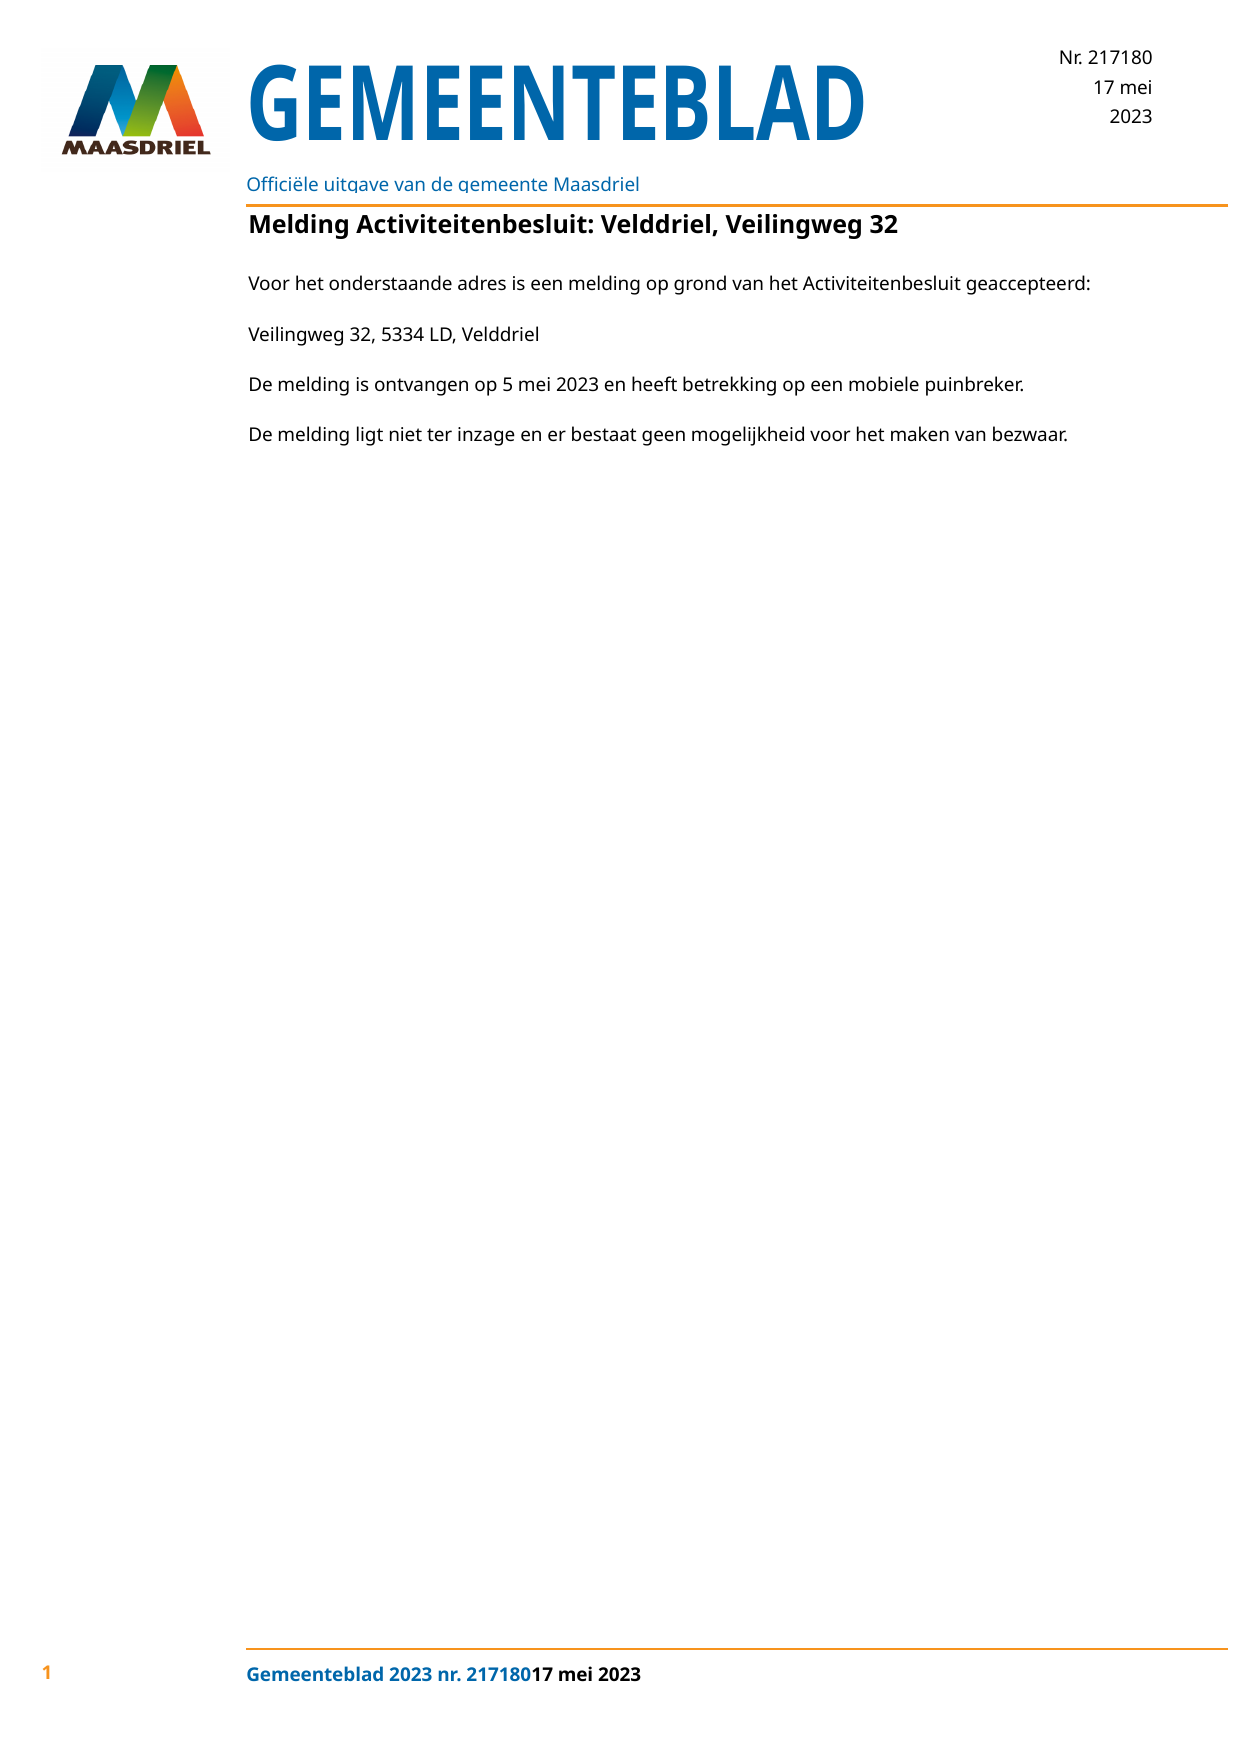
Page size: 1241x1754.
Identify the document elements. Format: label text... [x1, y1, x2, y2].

text De melding ligt niet ter inzage en er bestaat geen mogelijkheid voor het maken van bezwaar. [248, 422, 1152, 447]
picture [41, 47, 231, 172]
text Melding Activiteitenbesluit: Velddriel, Veilingweg 32 [248, 207, 1152, 241]
text Voor het onderstaande adres is een melding op grond van het Activiteitenbesluit geaccepteerd: [248, 270, 1152, 296]
text De melding is ontvangen op 5 mei 2023 en heeft betrekking op een mobiele puinbreker. [248, 371, 1152, 397]
text Veilingweg 32, 5334 LD, Velddriel [248, 321, 1152, 346]
